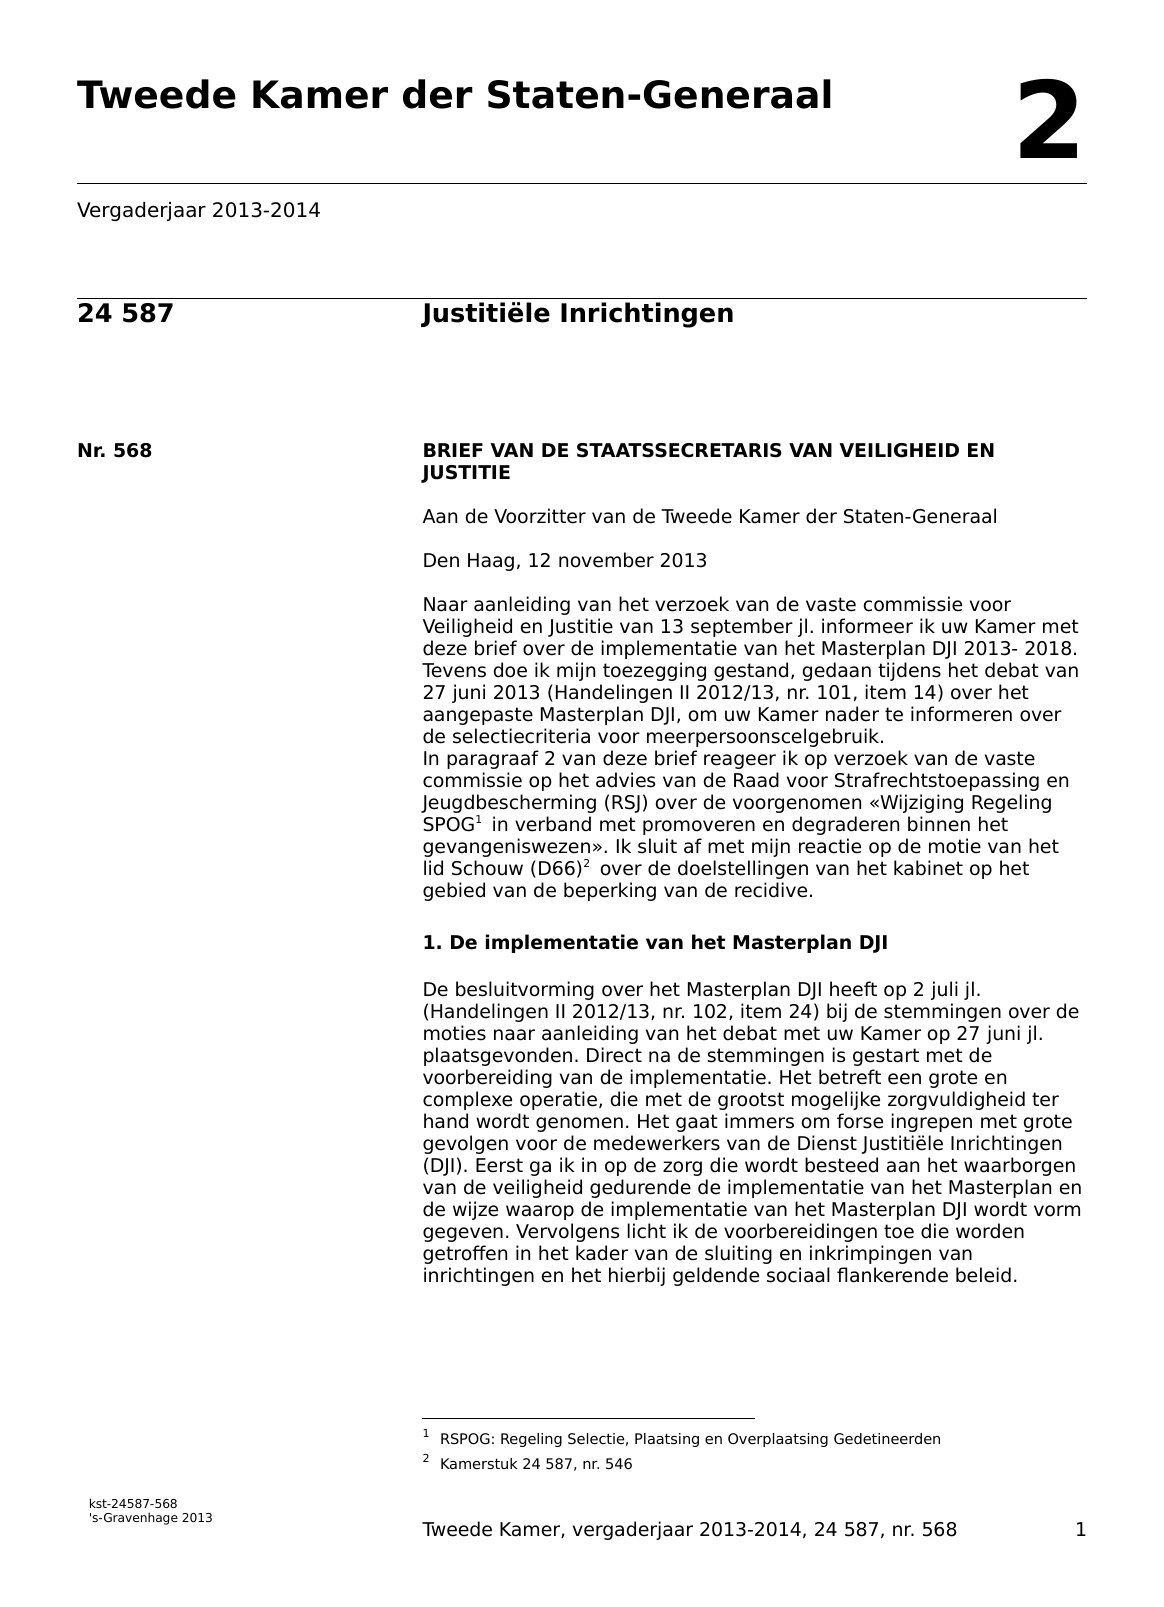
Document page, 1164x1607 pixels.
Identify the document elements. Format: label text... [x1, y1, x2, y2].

table_header Tweede Kamer der Staten-Generaal [77, 59, 886, 183]
table_cell Vergaderjaar 2013-2014 [77, 184, 1087, 298]
text 's-Gravenhage 2013 [88, 1511, 323, 1525]
subtitle 24 587 Justitiële Inrichtingen [77, 299, 1087, 329]
text Kamerstuk 24 587, nr. 546 [422, 1452, 1087, 1474]
text De besluitvorming over het Masterplan DJI heeft op 2 juli jl. (Handelingen II 2012/13, nr. 102, item 24) bij de stemmingen over de moties naar aanleiding van het debat met uw Kamer op 27 juni jl. plaatsgevonden. Direct na de stemmingen is gestart met de voorbereiding van de implementatie. Het betreft een grote en complexe operatie, die met de grootst mogelijke zorgvuldigheid ter hand wordt genomen. Het gaat immers om forse ingrepen met grote gevolgen voor de medewerkers van de Dienst Justitiële Inrichtingen (DJI). Eerst ga ik in op de zorg die wordt besteed aan het waarborgen van de veiligheid gedurende de implementatie van het Masterplan en de wijze waarop de implementatie van het Masterplan DJI wordt vorm gegeven. Vervolgens licht ik de voorbereidingen toe die worden getroffen in het kader van de sluiting en inkrimpingen van inrichtingen en het hierbij geldende sociaal flankerende beleid. [422, 979, 1087, 1287]
subtitle Nr. 568 BRIEF VAN DE STAATSSECRETARIS VAN VEILIGHEID EN JUSTITIE [77, 440, 1087, 484]
text kst-24587-568 [88, 1497, 323, 1511]
table_header 2 [886, 59, 1087, 183]
text Den Haag, 12 november 2013 [422, 550, 1087, 572]
text In paragraaf 2 van deze brief reageer ik op verzoek van de vaste commissie op het advies van de Raad voor Strafrechtstoepassing en Jeugdbescherming (RSJ) over de voorgenomen «Wijziging Regeling SPOG in verband met promoveren en degraderen binnen het gevangeniswezen». Ik sluit af met mijn reactie op de motie van het lid Schouw (D66) over de doelstellingen van het kabinet op het gebied van de beperking van de recidive. [422, 748, 1087, 902]
subtitle 1. De implementatie van het Masterplan DJI [422, 932, 1087, 954]
text Aan de Voorzitter van de Tweede Kamer der Staten-Generaal [422, 506, 1087, 528]
text RSPOG: Regeling Selectie, Plaatsing en Overplaatsing Gedetineerden [422, 1427, 1087, 1449]
text Naar aanleiding van het verzoek van de vaste commissie voor Veiligheid en Justitie van 13 september jl. informeer ik uw Kamer met deze brief over de implementatie van het Masterplan DJI 2013- 2018. Tevens doe ik mijn toezegging gestand, gedaan tijdens het debat van 27 juni 2013 (Handelingen II 2012/13, nr. 101, item 14) over het aangepaste Masterplan DJI, om uw Kamer nader te informeren over de selectiecriteria voor meerpersoonscelgebruik. [422, 594, 1087, 748]
